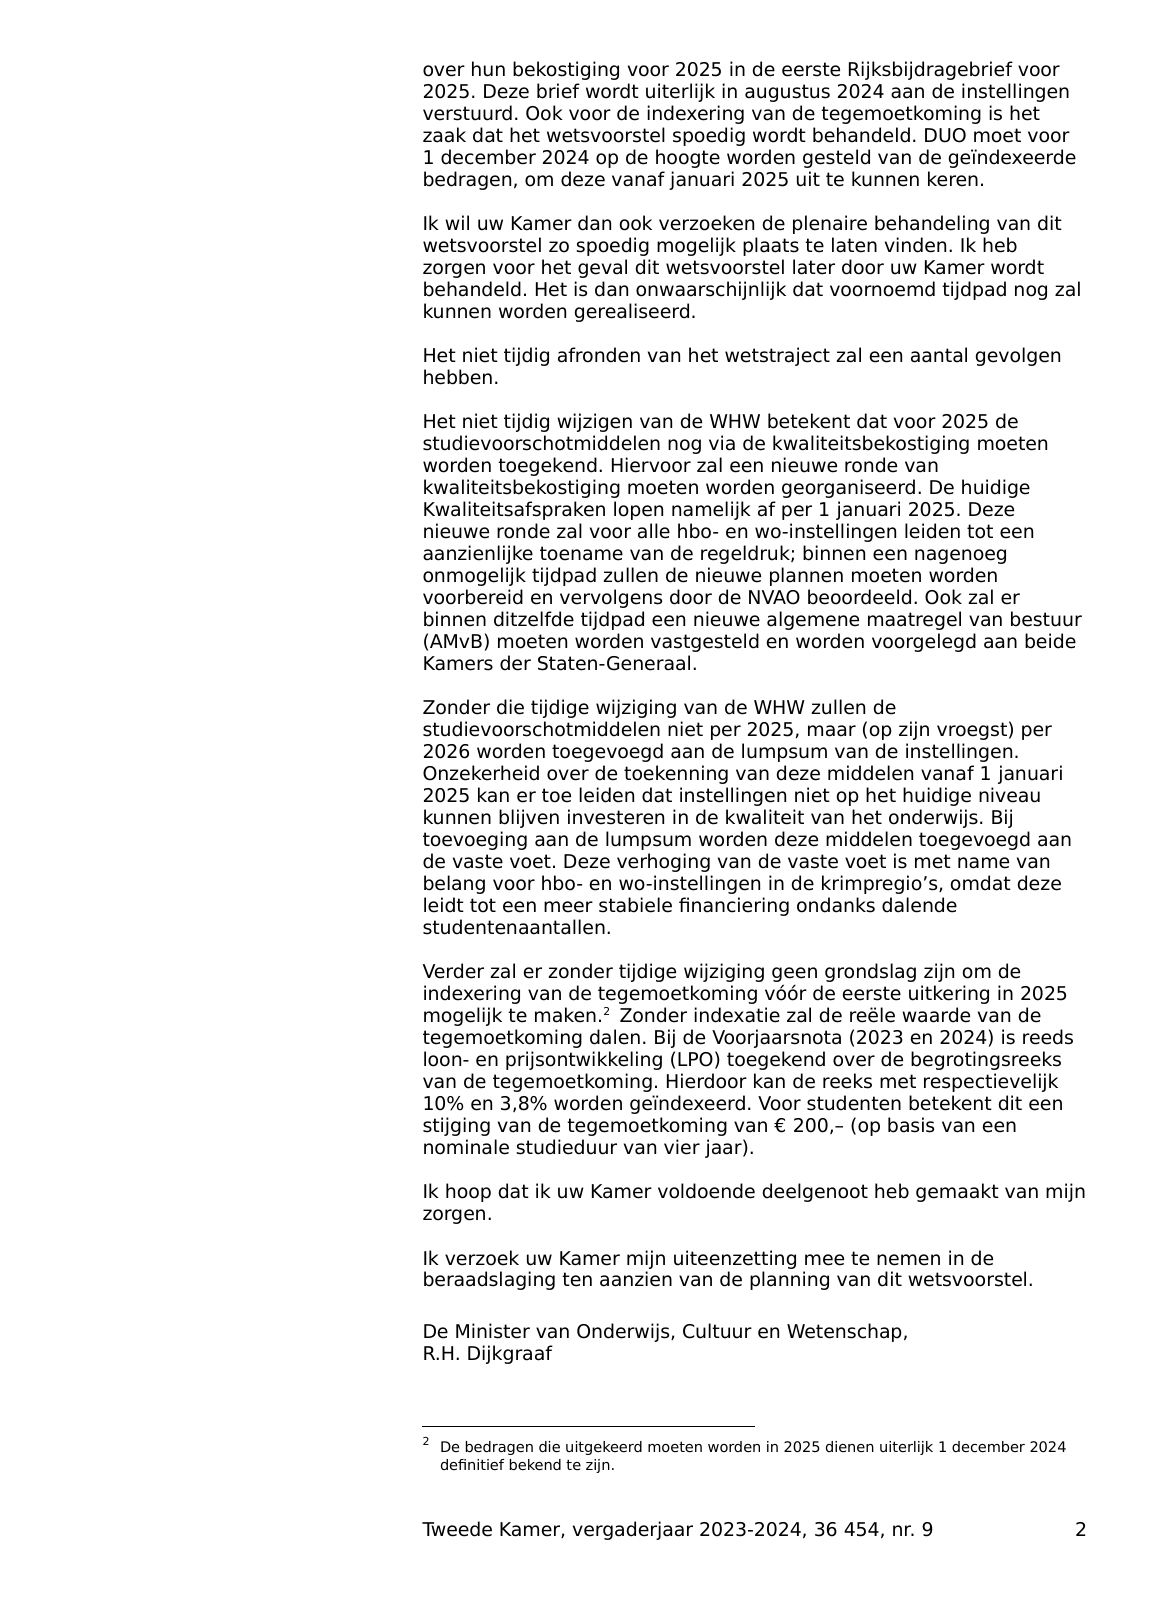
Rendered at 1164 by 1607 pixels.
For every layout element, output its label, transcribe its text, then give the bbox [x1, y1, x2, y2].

text Ik wil uw Kamer dan ook verzoeken de plenaire behandeling van dit wetsvoorstel zo spoedig mogelijk plaats te laten vinden. Ik heb zorgen voor het geval dit wetsvoorstel later door uw Kamer wordt behandeld. Het is dan onwaarschijnlijk dat voornoemd tijdpad nog zal kunnen worden gerealiseerd. [422, 213, 1087, 323]
text Zonder die tijdige wijziging van de WHW zullen de studievoorschotmiddelen niet per 2025, maar (op zijn vroegst) per 2026 worden toegevoegd aan de lumpsum van de instellingen. Onzekerheid over de toekenning van deze middelen vanaf 1 januari 2025 kan er toe leiden dat instellingen niet op het huidige niveau kunnen blijven investeren in de kwaliteit van het onderwijs. Bij toevoeging aan de lumpsum worden deze middelen toegevoegd aan de vaste voet. Deze verhoging van de vaste voet is met name van belang voor hbo- en wo-instellingen in de krimpregio’s, omdat deze leidt tot een meer stabiele financiering ondanks dalende studentenaantallen. [422, 697, 1087, 939]
text Het niet tijdig afronden van het wetstraject zal een aantal gevolgen hebben. [422, 345, 1087, 389]
text Ik verzoek uw Kamer mijn uiteenzetting mee te nemen in de beraadslaging ten aanzien van de planning van dit wetsvoorstel. [422, 1247, 1087, 1291]
text Ik hoop dat ik uw Kamer voldoende deelgenoot heb gemaakt van mijn zorgen. [422, 1181, 1087, 1225]
text De Minister van Onderwijs, Cultuur en Wetenschap, R.H. Dijkgraaf [422, 1321, 1087, 1365]
text De bedragen die uitgekeerd moeten worden in 2025 dienen uiterlijk 1 december 2024 definitief bekend te zijn. [422, 1435, 1087, 1474]
text Het niet tijdig wijzigen van de WHW betekent dat voor 2025 de studievoorschotmiddelen nog via de kwaliteitsbekostiging moeten worden toegekend. Hiervoor zal een nieuwe ronde van kwaliteitsbekostiging moeten worden georganiseerd. De huidige Kwaliteitsafspraken lopen namelijk af per 1 januari 2025. Deze nieuwe ronde zal voor alle hbo- en wo-instellingen leiden tot een aanzienlijke toename van de regeldruk; binnen een nagenoeg onmogelijk tijdpad zullen de nieuwe plannen moeten worden voorbereid en vervolgens door de NVAO beoordeeld. Ook zal er binnen ditzelfde tijdpad een nieuwe algemene maatregel van bestuur (AMvB) moeten worden vastgesteld en worden voorgelegd aan beide Kamers der Staten-Generaal. [422, 411, 1087, 675]
text over hun bekostiging voor 2025 in de eerste Rijksbijdragebrief voor 2025. Deze brief wordt uiterlijk in augustus 2024 aan de instellingen verstuurd. Ook voor de indexering van de tegemoetkoming is het zaak dat het wetsvoorstel spoedig wordt behandeld. DUO moet voor 1 december 2024 op de hoogte worden gesteld van de geïndexeerde bedragen, om deze vanaf januari 2025 uit te kunnen keren. [422, 59, 1087, 191]
text Verder zal er zonder tijdige wijziging geen grondslag zijn om de indexering van de tegemoetkoming vóór de eerste uitkering in 2025 mogelijk te maken. Zonder indexatie zal de reële waarde van de tegemoetkoming dalen. Bij de Voorjaarsnota (2023 en 2024) is reeds loon- en prijsontwikkeling (LPO) toegekend over de begrotingsreeks van de tegemoetkoming. Hierdoor kan de reeks met respectievelijk 10% en 3,8% worden geïndexeerd. Voor studenten betekent dit een stijging van de tegemoetkoming van € 200,– (op basis van een nominale studieduur van vier jaar). [422, 961, 1087, 1159]
